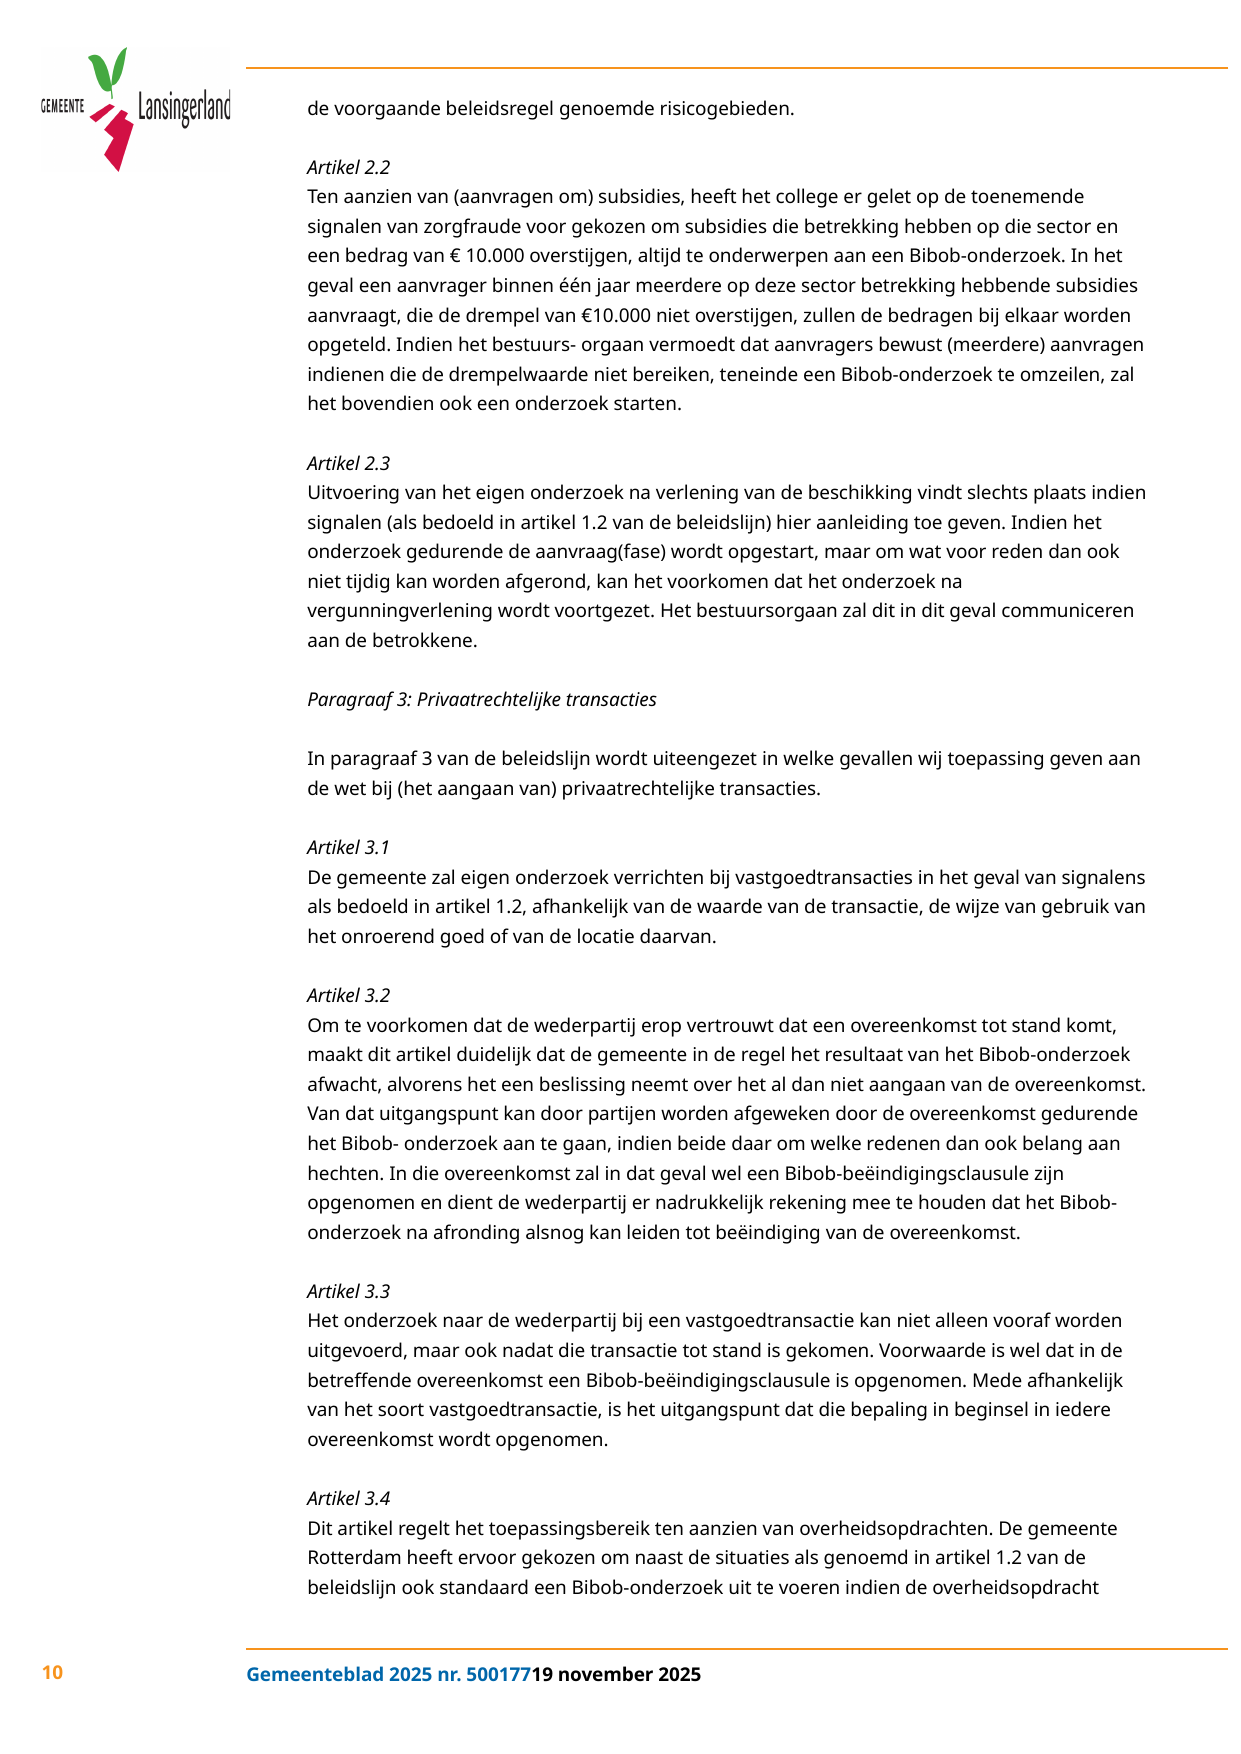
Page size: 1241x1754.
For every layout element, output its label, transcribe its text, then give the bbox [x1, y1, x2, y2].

list Artikel 3.2 [248, 982, 1152, 1008]
list Het onderzoek naar de wederpartij bij een vastgoedtransactie kan niet alleen vooraf worden uitgevoerd, maar ook nadat die transactie tot stand is gekomen. Voorwaarde is wel dat in de betreffende overeenkomst een Bibob-beëindigingsclausule is opgenomen. Mede afhankelijk van het soort vastgoedtransactie, is het uitgangspunt dat die bepaling in beginsel in iedere overeenkomst wordt opgenomen. [248, 1308, 1152, 1452]
list Artikel 3.1 [248, 834, 1152, 860]
list Artikel 2.2 [248, 154, 1152, 180]
list In paragraaf 3 van de beleidslijn wordt uiteengezet in welke gevallen wij toepassing geven aan de wet bij (het aangaan van) privaatrechtelijke transacties. [248, 746, 1152, 801]
list De gemeente zal eigen onderzoek verrichten bij vastgoedtransacties in het geval van signalens als bedoeld in artikel 1.2, afhankelijk van de waarde van de transactie, de wijze van gebruik van het onroerend goed of van de locatie daarvan. [248, 864, 1152, 949]
list Paragraaf 3: Privaatrechtelijke transacties [248, 686, 1152, 712]
list Dit artikel regelt het toepassingsbereik ten aanzien van overheidsopdrachten. De gemeente Rotterdam heeft ervoor gekozen om naast de situaties als genoemd in artikel 1.2 van de beleidslijn ook standaard een Bibob-onderzoek uit te voeren indien de overheidsopdracht [248, 1515, 1152, 1600]
picture [41, 47, 231, 172]
list Artikel 3.4 [248, 1485, 1152, 1511]
list Artikel 2.3 [248, 450, 1152, 476]
list Ten aanzien van (aanvragen om) subsidies, heeft het college er gelet op de toenemende signalen van zorgfraude voor gekozen om subsidies die betrekking hebben op die sector en een bedrag van € 10.000 overstijgen, altijd te onderwerpen aan een Bibob-onderzoek. In het geval een aanvrager binnen één jaar meerdere op deze sector betrekking hebbende subsidies aanvraagt, die de drempel van €10.000 niet overstijgen, zullen de bedragen bij elkaar worden opgeteld. Indien het bestuurs- orgaan vermoedt dat aanvragers bewust (meerdere) aanvragen indienen die de drempelwaarde niet bereiken, teneinde een Bibob-onderzoek te omzeilen, zal het bovendien ook een onderzoek starten. [248, 183, 1152, 416]
list de voorgaande beleidsregel genoemde risicogebieden. [248, 95, 1152, 121]
list Artikel 3.3 [248, 1278, 1152, 1304]
list Om te voorkomen dat de wederpartij erop vertrouwt dat een overeenkomst tot stand komt, maakt dit artikel duidelijk dat de gemeente in de regel het resultaat van het Bibob-onderzoek afwacht, alvorens het een beslissing neemt over het al dan niet aangaan van de overeenkomst. Van dat uitgangspunt kan door partijen worden afgeweken door de overeenkomst gedurende het Bibob- onderzoek aan te gaan, indien beide daar om welke redenen dan ook belang aan hechten. In die overeenkomst zal in dat geval wel een Bibob-beëindigingsclausule zijn opgenomen en dient de wederpartij er nadrukkelijk rekening mee te houden dat het Bibob-onderzoek na afronding alsnog kan leiden tot beëindiging van de overeenkomst. [248, 1012, 1152, 1245]
list Uitvoering van het eigen onderzoek na verlening van de beschikking vindt slechts plaats indien signalen (als bedoeld in artikel 1.2 van de beleidslijn) hier aanleiding toe geven. Indien het onderzoek gedurende de aanvraag(fase) wordt opgestart, maar om wat voor reden dan ook niet tijdig kan worden afgerond, kan het voorkomen dat het onderzoek na vergunningverlening wordt voortgezet. Het bestuursorgaan zal dit in dit geval communiceren aan de betrokkene. [248, 479, 1152, 653]
